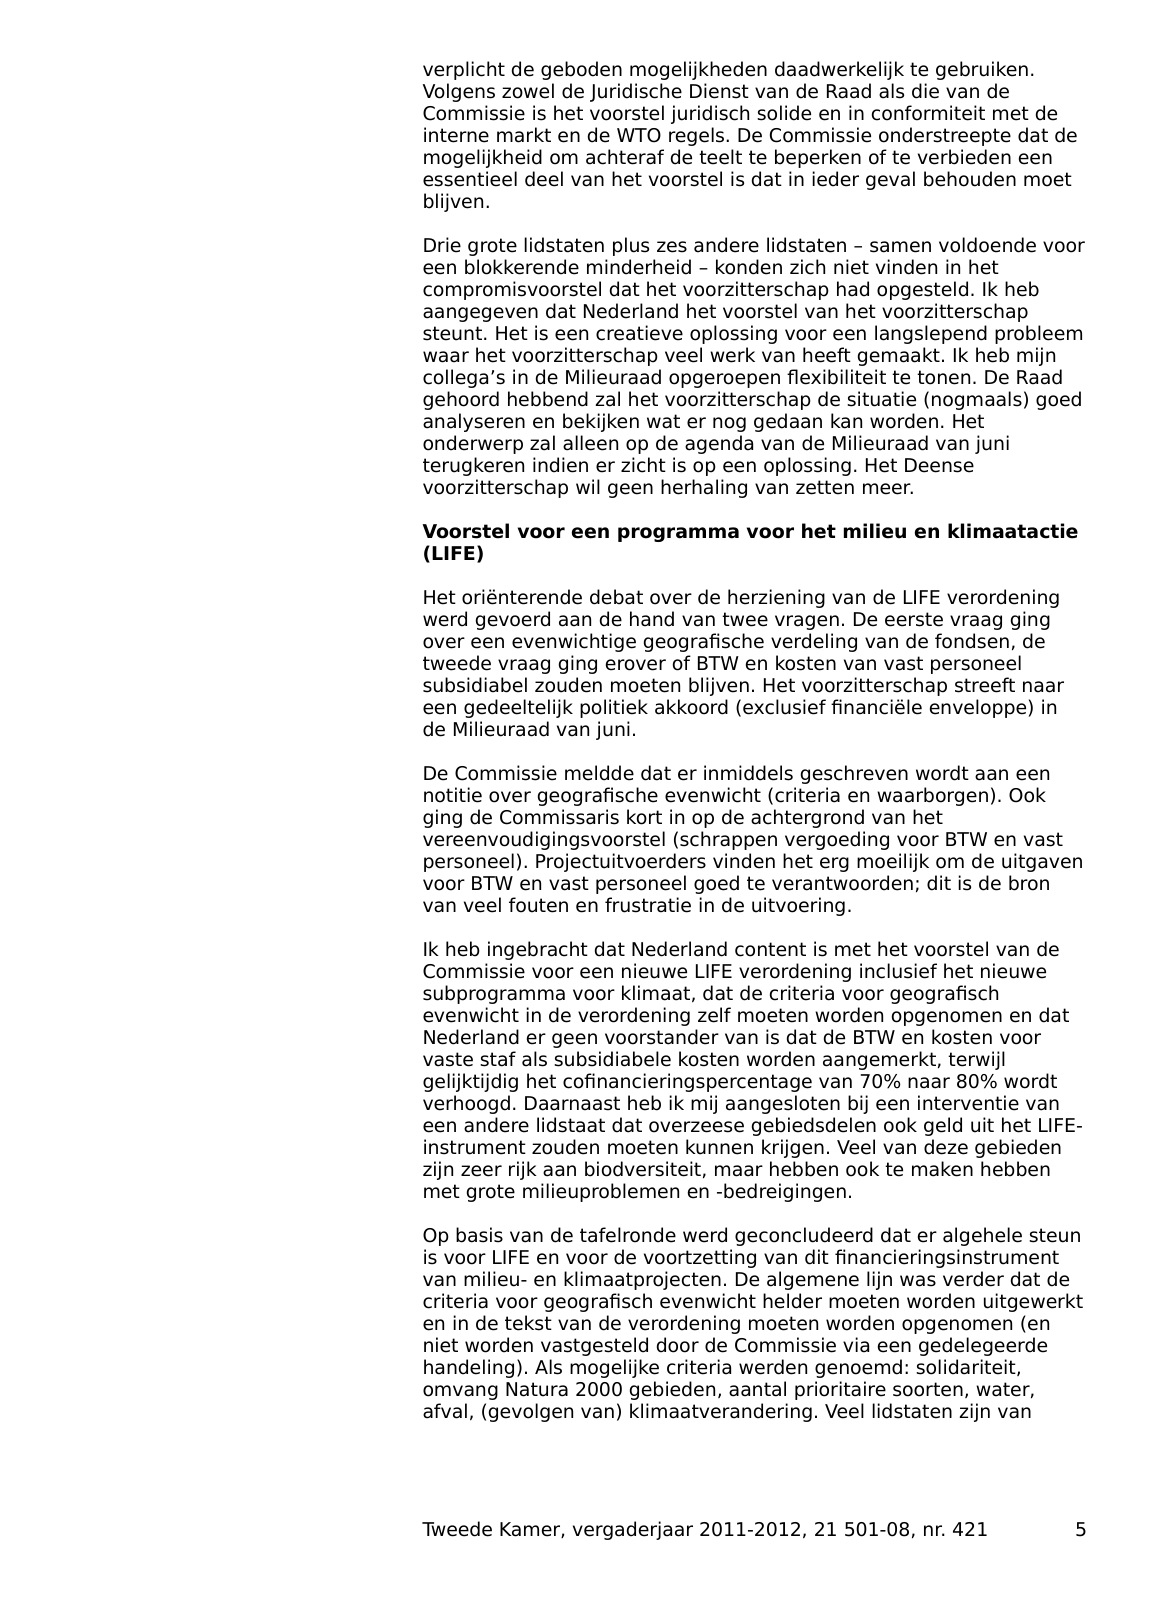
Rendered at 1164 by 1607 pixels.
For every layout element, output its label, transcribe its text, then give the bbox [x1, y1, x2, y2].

text Het oriënterende debat over de herziening van de LIFE verordening werd gevoerd aan de hand van twee vragen. De eerste vraag ging over een evenwichtige geografische verdeling van de fondsen, de tweede vraag ging erover of BTW en kosten van vast personeel subsidiabel zouden moeten blijven. Het voorzitterschap streeft naar een gedeeltelijk politiek akkoord (exclusief financiële enveloppe) in de Milieuraad van juni. [422, 587, 1087, 741]
text Drie grote lidstaten plus zes andere lidstaten – samen voldoende voor een blokkerende minderheid – konden zich niet vinden in het compromisvoorstel dat het voorzitterschap had opgesteld. Ik heb aangegeven dat Nederland het voorstel van het voorzitterschap steunt. Het is een creatieve oplossing voor een langslepend probleem waar het voorzitterschap veel werk van heeft gemaakt. Ik heb mijn collega’s in de Milieuraad opgeroepen flexibiliteit te tonen. De Raad gehoord hebbend zal het voorzitterschap de situatie (nogmaals) goed analyseren en bekijken wat er nog gedaan kan worden. Het onderwerp zal alleen op de agenda van de Milieuraad van juni terugkeren indien er zicht is op een oplossing. Het Deense voorzitterschap wil geen herhaling van zetten meer. [422, 235, 1087, 499]
text Op basis van de tafelronde werd geconcludeerd dat er algehele steun is voor LIFE en voor de voortzetting van dit financieringsinstrument van milieu- en klimaatprojecten. De algemene lijn was verder dat de criteria voor geografisch evenwicht helder moeten worden uitgewerkt en in de tekst van de verordening moeten worden opgenomen (en niet worden vastgesteld door de Commissie via een gedelegeerde handeling). Als mogelijke criteria werden genoemd: solidariteit, omvang Natura 2000 gebieden, aantal prioritaire soorten, water, afval, (gevolgen van) klimaatverandering. Veel lidstaten zijn van [422, 1225, 1087, 1423]
text Ik heb ingebracht dat Nederland content is met het voorstel van de Commissie voor een nieuwe LIFE verordening inclusief het nieuwe subprogramma voor klimaat, dat de criteria voor geografisch evenwicht in de verordening zelf moeten worden opgenomen en dat Nederland er geen voorstander van is dat de BTW en kosten voor vaste staf als subsidiabele kosten worden aangemerkt, terwijl gelijktijdig het cofinancieringspercentage van 70% naar 80% wordt verhoogd. Daarnaast heb ik mij aangesloten bij een interventie van een andere lidstaat dat overzeese gebiedsdelen ook geld uit het LIFE-instrument zouden moeten kunnen krijgen. Veel van deze gebieden zijn zeer rijk aan biodversiteit, maar hebben ook te maken hebben met grote milieuproblemen en -bedreigingen. [422, 939, 1087, 1203]
text verplicht de geboden mogelijkheden daadwerkelijk te gebruiken. Volgens zowel de Juridische Dienst van de Raad als die van de Commissie is het voorstel juridisch solide en in conformiteit met de interne markt en de WTO regels. De Commissie onderstreepte dat de mogelijkheid om achteraf de teelt te beperken of te verbieden een essentieel deel van het voorstel is dat in ieder geval behouden moet blijven. [422, 59, 1087, 213]
subtitle Voorstel voor een programma voor het milieu en klimaatactie (LIFE) [422, 521, 1087, 565]
text De Commissie meldde dat er inmiddels geschreven wordt aan een notitie over geografische evenwicht (criteria en waarborgen). Ook ging de Commissaris kort in op de achtergrond van het vereenvoudigingsvoorstel (schrappen vergoeding voor BTW en vast personeel). Projectuitvoerders vinden het erg moeilijk om de uitgaven voor BTW en vast personeel goed te verantwoorden; dit is de bron van veel fouten en frustratie in de uitvoering. [422, 763, 1087, 917]
